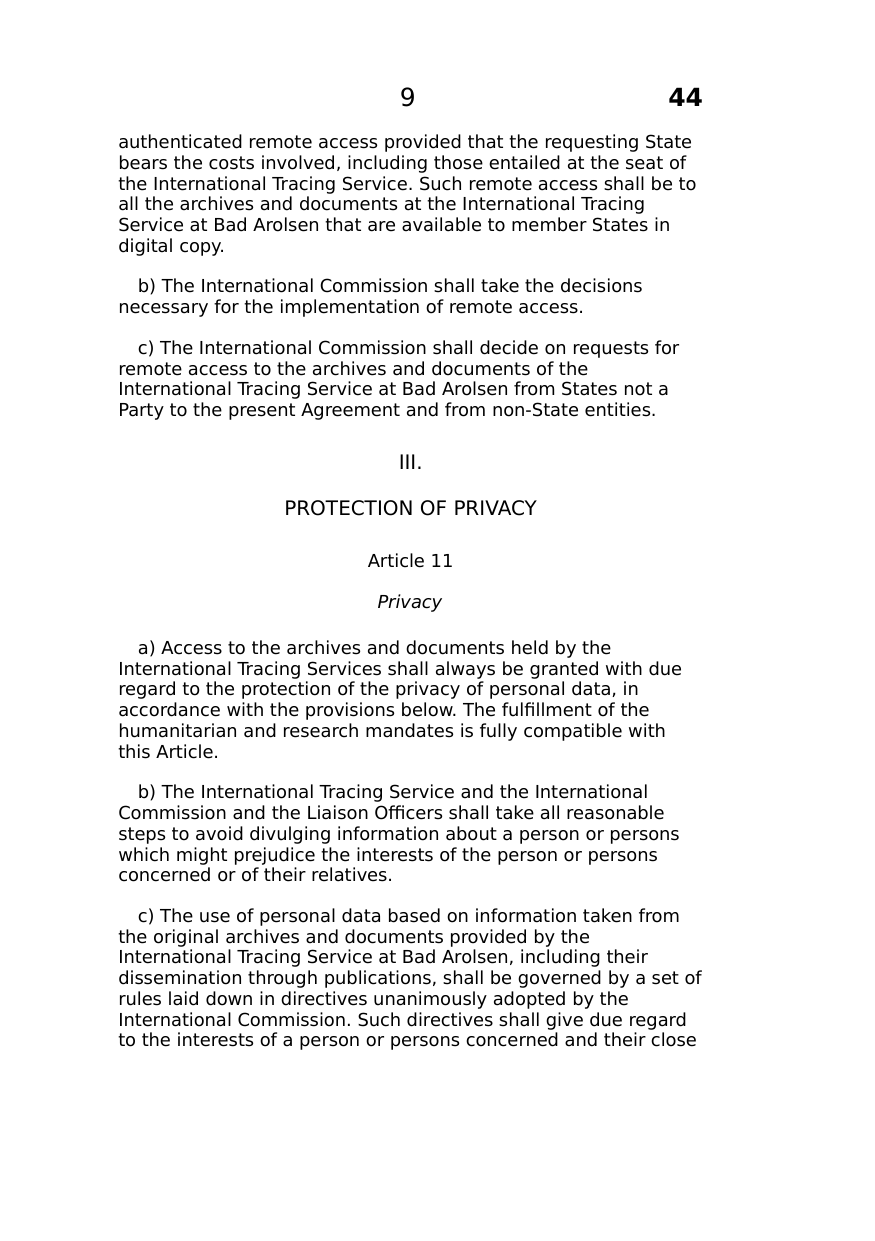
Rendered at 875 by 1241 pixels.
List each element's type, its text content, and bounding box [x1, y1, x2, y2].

text b) The International Tracing Service and the International Commission and the Liaison Officers shall take all reasonable steps to avoid divulging information about a person or persons which might prejudice the interests of the person or persons concerned or of their relatives. [118, 782, 703, 886]
text c) The use of personal data based on information taken from the original archives and documents provided by the International Tracing Service at Bad Arolsen, including their dissemination through publications, shall be governed by a set of rules laid down in directives unanimously adopted by the International Commission. Such directives shall give due regard to the interests of a person or persons concerned and their close [118, 906, 703, 1051]
text c) The International Commission shall decide on requests for remote access to the archives and documents of the International Tracing Service at Bad Arolsen from States not a Party to the present Agreement and from non-State entities. [118, 338, 703, 421]
text a) Access to the archives and documents held by the International Tracing Services shall always be granted with due regard to the protection of the privacy of personal data, in accordance with the provisions below. The fulfillment of the humanitarian and research mandates is fully compatible with this Article. [118, 638, 703, 762]
subtitle Article 11 Privacy [118, 551, 703, 613]
subtitle III. PROTECTION OF PRIVACY [118, 451, 703, 521]
text b) The International Commission shall take the decisions necessary for the implementation of remote access. [118, 276, 703, 318]
text authenticated remote access provided that the requesting State bears the costs involved, including those entailed at the seat of the International Tracing Service. Such remote access shall be to all the archives and documents at the International Tracing Service at Bad Arolsen that are available to member States in digital copy. [118, 132, 703, 256]
